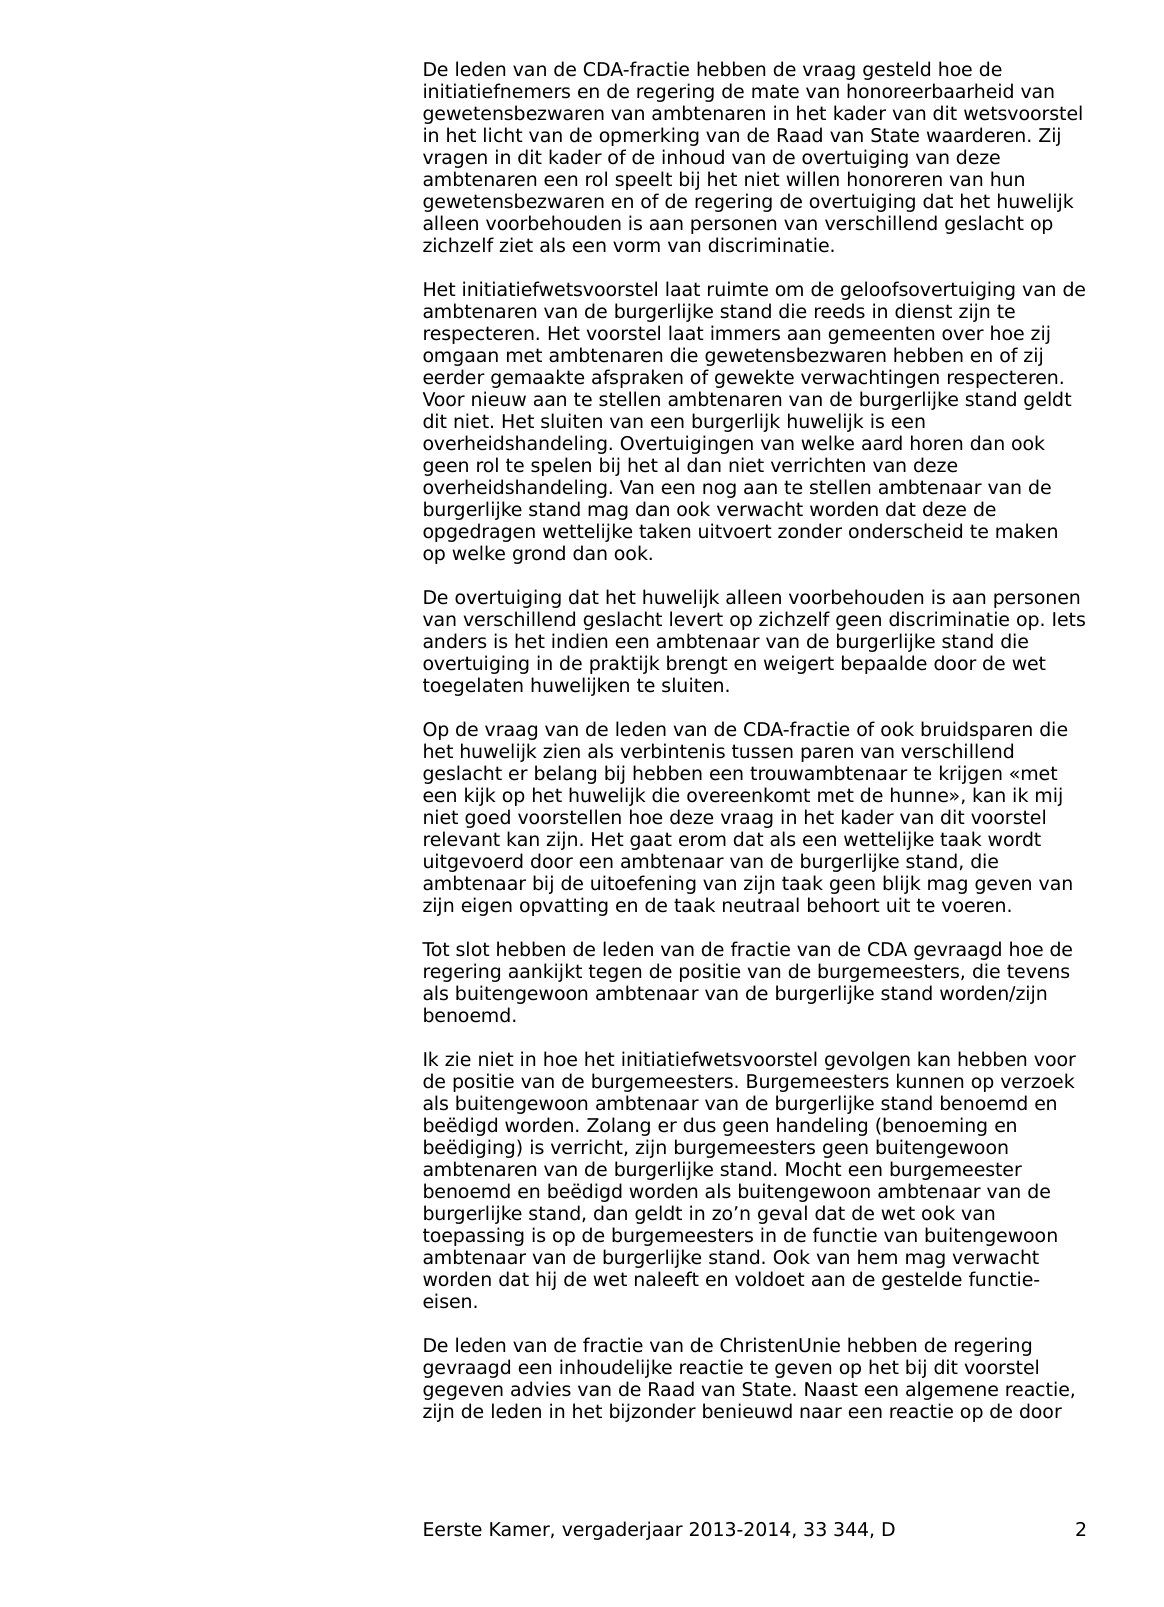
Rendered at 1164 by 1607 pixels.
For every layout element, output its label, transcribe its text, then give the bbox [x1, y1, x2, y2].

text Tot slot hebben de leden van de fractie van de CDA gevraagd hoe de regering aankijkt tegen de positie van de burgemeesters, die tevens als buitengewoon ambtenaar van de burgerlijke stand worden/zijn benoemd. [422, 939, 1087, 1027]
text Het initiatiefwetsvoorstel laat ruimte om de geloofsovertuiging van de ambtenaren van de burgerlijke stand die reeds in dienst zijn te respecteren. Het voorstel laat immers aan gemeenten over hoe zij omgaan met ambtenaren die gewetensbezwaren hebben en of zij eerder gemaakte afspraken of gewekte verwachtingen respecteren. Voor nieuw aan te stellen ambtenaren van de burgerlijke stand geldt dit niet. Het sluiten van een burgerlijk huwelijk is een overheidshandeling. Overtuigingen van welke aard horen dan ook geen rol te spelen bij het al dan niet verrichten van deze overheidshandeling. Van een nog aan te stellen ambtenaar van de burgerlijke stand mag dan ook verwacht worden dat deze de opgedragen wettelijke taken uitvoert zonder onderscheid te maken op welke grond dan ook. [422, 279, 1087, 565]
text Op de vraag van de leden van de CDA-fractie of ook bruidsparen die het huwelijk zien als verbintenis tussen paren van verschillend geslacht er belang bij hebben een trouwambtenaar te krijgen «met een kijk op het huwelijk die overeenkomt met de hunne», kan ik mij niet goed voorstellen hoe deze vraag in het kader van dit voorstel relevant kan zijn. Het gaat erom dat als een wettelijke taak wordt uitgevoerd door een ambtenaar van de burgerlijke stand, die ambtenaar bij de uitoefening van zijn taak geen blijk mag geven van zijn eigen opvatting en de taak neutraal behoort uit te voeren. [422, 719, 1087, 917]
text Ik zie niet in hoe het initiatiefwetsvoorstel gevolgen kan hebben voor de positie van de burgemeesters. Burgemeesters kunnen op verzoek als buitengewoon ambtenaar van de burgerlijke stand benoemd en beëdigd worden. Zolang er dus geen handeling (benoeming en beëdiging) is verricht, zijn burgemeesters geen buitengewoon ambtenaren van de burgerlijke stand. Mocht een burgemeester benoemd en beëdigd worden als buitengewoon ambtenaar van de burgerlijke stand, dan geldt in zo’n geval dat de wet ook van toepassing is op de burgemeesters in de functie van buitengewoon ambtenaar van de burgerlijke stand. Ook van hem mag verwacht worden dat hij de wet naleeft en voldoet aan de gestelde functie-eisen. [422, 1049, 1087, 1313]
text De leden van de CDA-fractie hebben de vraag gesteld hoe de initiatiefnemers en de regering de mate van honoreerbaarheid van gewetensbezwaren van ambtenaren in het kader van dit wetsvoorstel in het licht van de opmerking van de Raad van State waarderen. Zij vragen in dit kader of de inhoud van de overtuiging van deze ambtenaren een rol speelt bij het niet willen honoreren van hun gewetensbezwaren en of de regering de overtuiging dat het huwelijk alleen voorbehouden is aan personen van verschillend geslacht op zichzelf ziet als een vorm van discriminatie. [422, 59, 1087, 257]
text De leden van de fractie van de ChristenUnie hebben de regering gevraagd een inhoudelijke reactie te geven op het bij dit voorstel gegeven advies van de Raad van State. Naast een algemene reactie, zijn de leden in het bijzonder benieuwd naar een reactie op de door [422, 1335, 1087, 1423]
text De overtuiging dat het huwelijk alleen voorbehouden is aan personen van verschillend geslacht levert op zichzelf geen discriminatie op. Iets anders is het indien een ambtenaar van de burgerlijke stand die overtuiging in de praktijk brengt en weigert bepaalde door de wet toegelaten huwelijken te sluiten. [422, 587, 1087, 697]
